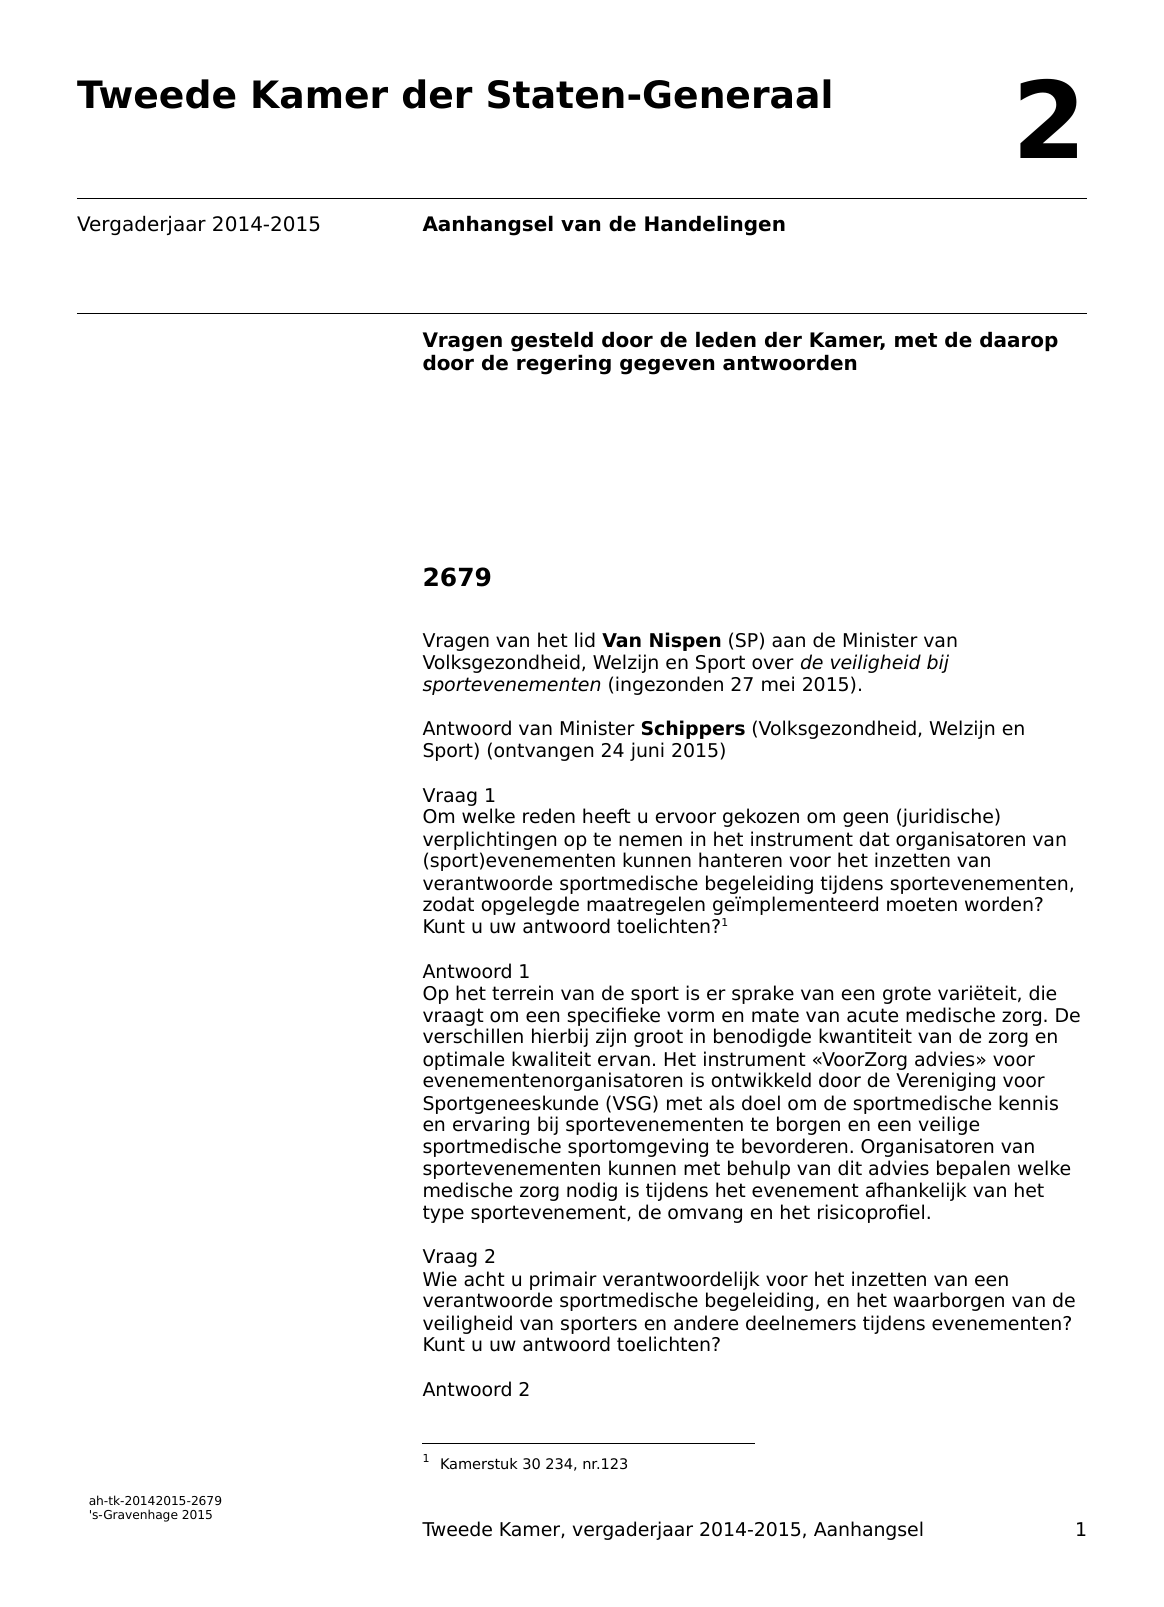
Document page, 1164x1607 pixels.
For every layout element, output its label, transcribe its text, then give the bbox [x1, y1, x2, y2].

table_header Tweede Kamer der Staten-Generaal [77, 59, 886, 198]
text Vragen van het lid Van Nispen (SP) aan de Minister van Volksgezondheid, Welzijn en Sport over de veiligheid bij sportevenementen (ingezonden 27 mei 2015). [422, 630, 1087, 696]
text Antwoord 1 [422, 961, 1087, 982]
text Kamerstuk 30 234, nr.123 [422, 1452, 1087, 1474]
text Antwoord van Minister Schippers (Volksgezondheid, Welzijn en Sport) (ontvangen 24 juni 2015) [422, 718, 1087, 762]
text ah-tk-20142015-2679 [88, 1494, 323, 1508]
table_cell [77, 314, 422, 375]
table_header 2 [886, 59, 1087, 198]
table_cell Vragen gesteld door de leden der Kamer, met de daarop door de regering gegeven antwoorden [422, 314, 1087, 375]
text Wie acht u primair verantwoordelijk voor het inzetten van een verantwoorde sportmedische begeleiding, en het waarborgen van de veiligheid van sporters en andere deelnemers tijdens evenementen? Kunt u uw antwoord toelichten? [422, 1268, 1087, 1356]
text 's-Gravenhage 2015 [88, 1508, 323, 1522]
text 2679 [422, 563, 1087, 592]
text Op het terrein van de sport is er sprake van een grote variëteit, die vraagt om een specifieke vorm en mate van acute medische zorg. De verschillen hierbij zijn groot in benodigde kwantiteit van de zorg en optimale kwaliteit ervan. Het instrument «VoorZorg advies» voor evenementenorganisatoren is ontwikkeld door de Vereniging voor Sportgeneeskunde (VSG) met als doel om de sportmedische kennis en ervaring bij sportevenementen te borgen en een veilige sportmedische sportomgeving te bevorderen. Organisatoren van sportevenementen kunnen met behulp van dit advies bepalen welke medische zorg nodig is tijdens het evenement afhankelijk van het type sportevenement, de omvang en het risicoprofiel. [422, 982, 1087, 1224]
text Antwoord 2 [422, 1378, 1087, 1401]
text Vraag 2 [422, 1246, 1087, 1268]
text Vraag 1 [422, 784, 1087, 806]
table_cell Aanhangsel van de Handelingen [422, 199, 1087, 313]
text Om welke reden heeft u ervoor gekozen om geen (juridische) verplichtingen op te nemen in het instrument dat organisatoren van (sport)evenementen kunnen hanteren voor het inzetten van verantwoorde sportmedische begeleiding tijdens sportevenementen, zodat opgelegde maatregelen geïmplementeerd moeten worden? Kunt u uw antwoord toelichten? [422, 806, 1087, 938]
table_cell Vergaderjaar 2014-2015 [77, 199, 422, 313]
